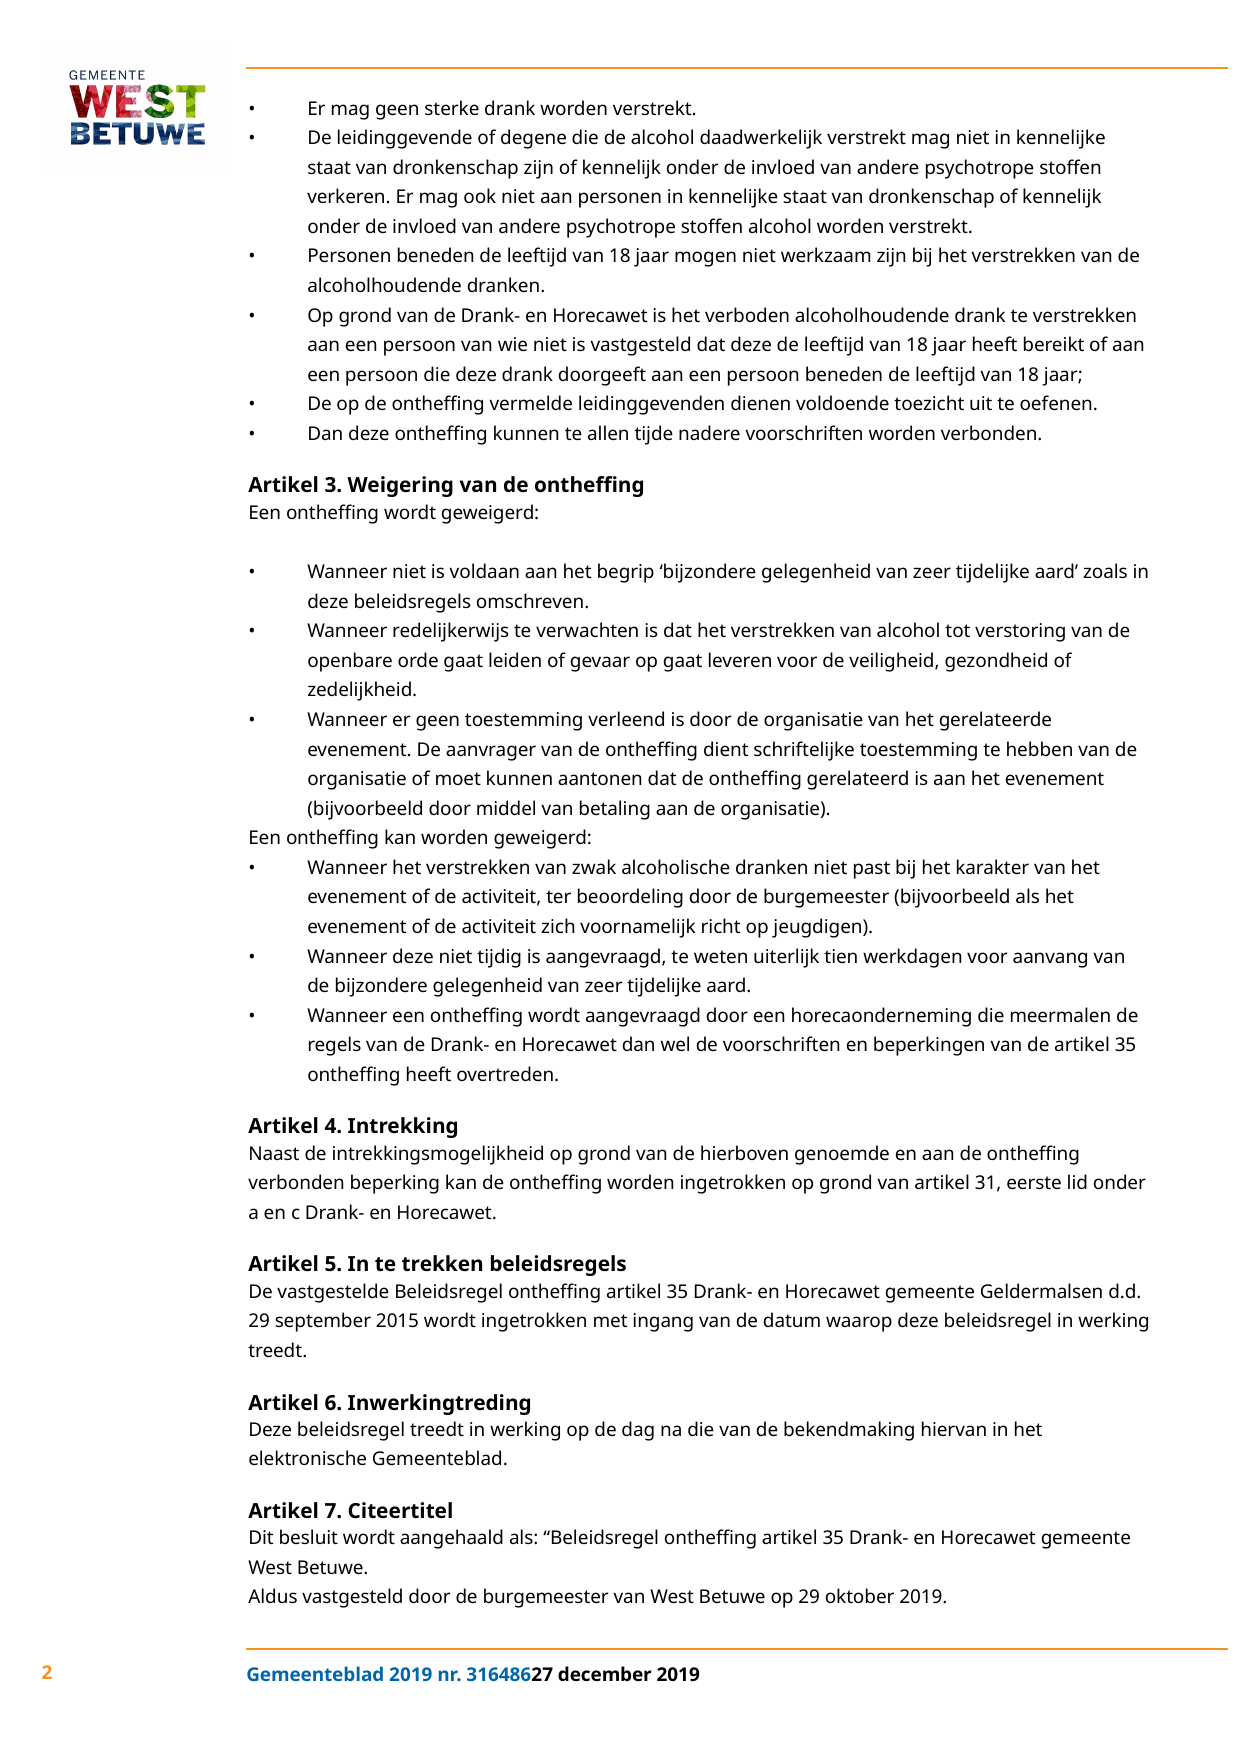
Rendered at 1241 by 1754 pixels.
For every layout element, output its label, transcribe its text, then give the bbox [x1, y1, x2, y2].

text Artikel 5. In te trekken beleidsregels [248, 1249, 1152, 1278]
list Personen beneden de leeftijd van 18 jaar mogen niet werkzaam zijn bij het verstrekken van de alcoholhoudende dranken. [248, 243, 1152, 298]
list Wanneer een ontheffing wordt aangevraagd door een horecaonderneming die meermalen de regels van de Drank- en Horecawet dan wel de voorschriften en beperkingen van de artikel 35 ontheffing heeft overtreden. [248, 1002, 1152, 1087]
list Wanneer er geen toestemming verleend is door de organisatie van het gerelateerde evenement. De aanvrager van de ontheffing dient schriftelijke toestemming te hebben van de organisatie of moet kunnen aantonen dat de ontheffing gerelateerd is aan het evenement (bijvoorbeeld door middel van betaling aan de organisatie). [248, 706, 1152, 821]
text Dit besluit wordt aangehaald als: “Beleidsregel ontheffing artikel 35 Drank- en Horecawet gemeente West Betuwe. [248, 1524, 1152, 1580]
text Deze beleidsregel treedt in werking op de dag na die van de bekendmaking hiervan in het elektronische Gemeenteblad. [248, 1416, 1152, 1471]
text Een ontheffing kan worden geweigerd: [248, 824, 1152, 850]
list Wanneer het verstrekken van zwak alcoholische dranken niet past bij het karakter van het evenement of de activiteit, ter beoordeling door de burgemeester (bijvoorbeeld als het evenement of de activiteit zich voornamelijk richt op jeugdigen). [248, 854, 1152, 939]
text Artikel 3. Weigering van de ontheffing [248, 471, 1152, 499]
text De vastgestelde Beleidsregel ontheffing artikel 35 Drank- en Horecawet gemeente Geldermalsen d.d. 29 september 2015 wordt ingetrokken met ingang van de datum waarop deze beleidsregel in werking treedt. [248, 1278, 1152, 1363]
list Dan deze ontheffing kunnen te allen tijde nadere voorschriften worden verbonden. [248, 420, 1152, 446]
text Een ontheffing wordt geweigerd: [248, 499, 1152, 525]
list De op de ontheffing vermelde leidinggevenden dienen voldoende toezicht uit te oefenen. [248, 391, 1152, 416]
list Wanneer redelijkerwijs te verwachten is dat het verstrekken van alcohol tot verstoring van de openbare orde gaat leiden of gevaar op gaat leveren voor de veiligheid, gezondheid of zedelijkheid. [248, 617, 1152, 702]
text Naast de intrekkingsmogelijkheid op grond van de hierboven genoemde en aan de ontheffing verbonden beperking kan de ontheffing worden ingetrokken op grond van artikel 31, eerste lid onder a en c Drank- en Horecawet. [248, 1140, 1152, 1225]
list Er mag geen sterke drank worden verstrekt. [248, 95, 1152, 121]
list Wanneer niet is voldaan aan het begrip ‘bijzondere gelegenheid van zeer tijdelijke aard’ zoals in deze beleidsregels omschreven. [248, 558, 1152, 613]
list De leidinggevende of degene die de alcohol daadwerkelijk verstrekt mag niet in kennelijke staat van dronkenschap zijn of kennelijk onder de invloed van andere psychotrope stoffen verkeren. Er mag ook niet aan personen in kennelijke staat van dronkenschap of kennelijk onder de invloed van andere psychotrope stoffen alcohol worden verstrekt. [248, 124, 1152, 239]
text Artikel 4. Intrekking [248, 1112, 1152, 1140]
list Op grond van de Drank- en Horecawet is het verboden alcoholhoudende drank te verstrekken aan een persoon van wie niet is vastgesteld dat deze de leeftijd van 18 jaar heeft bereikt of aan een persoon die deze drank doorgeeft aan een persoon beneden de leeftijd van 18 jaar; [248, 302, 1152, 387]
text Artikel 6. Inwerkingtreding [248, 1388, 1152, 1416]
picture [41, 47, 231, 172]
text Aldus vastgesteld door de burgemeester van West Betuwe op 29 oktober 2019. [248, 1584, 1152, 1609]
text Artikel 7. Citeertitel [248, 1496, 1152, 1524]
list Wanneer deze niet tijdig is aangevraagd, te weten uiterlijk tien werkdagen voor aanvang van de bijzondere gelegenheid van zeer tijdelijke aard. [248, 943, 1152, 998]
